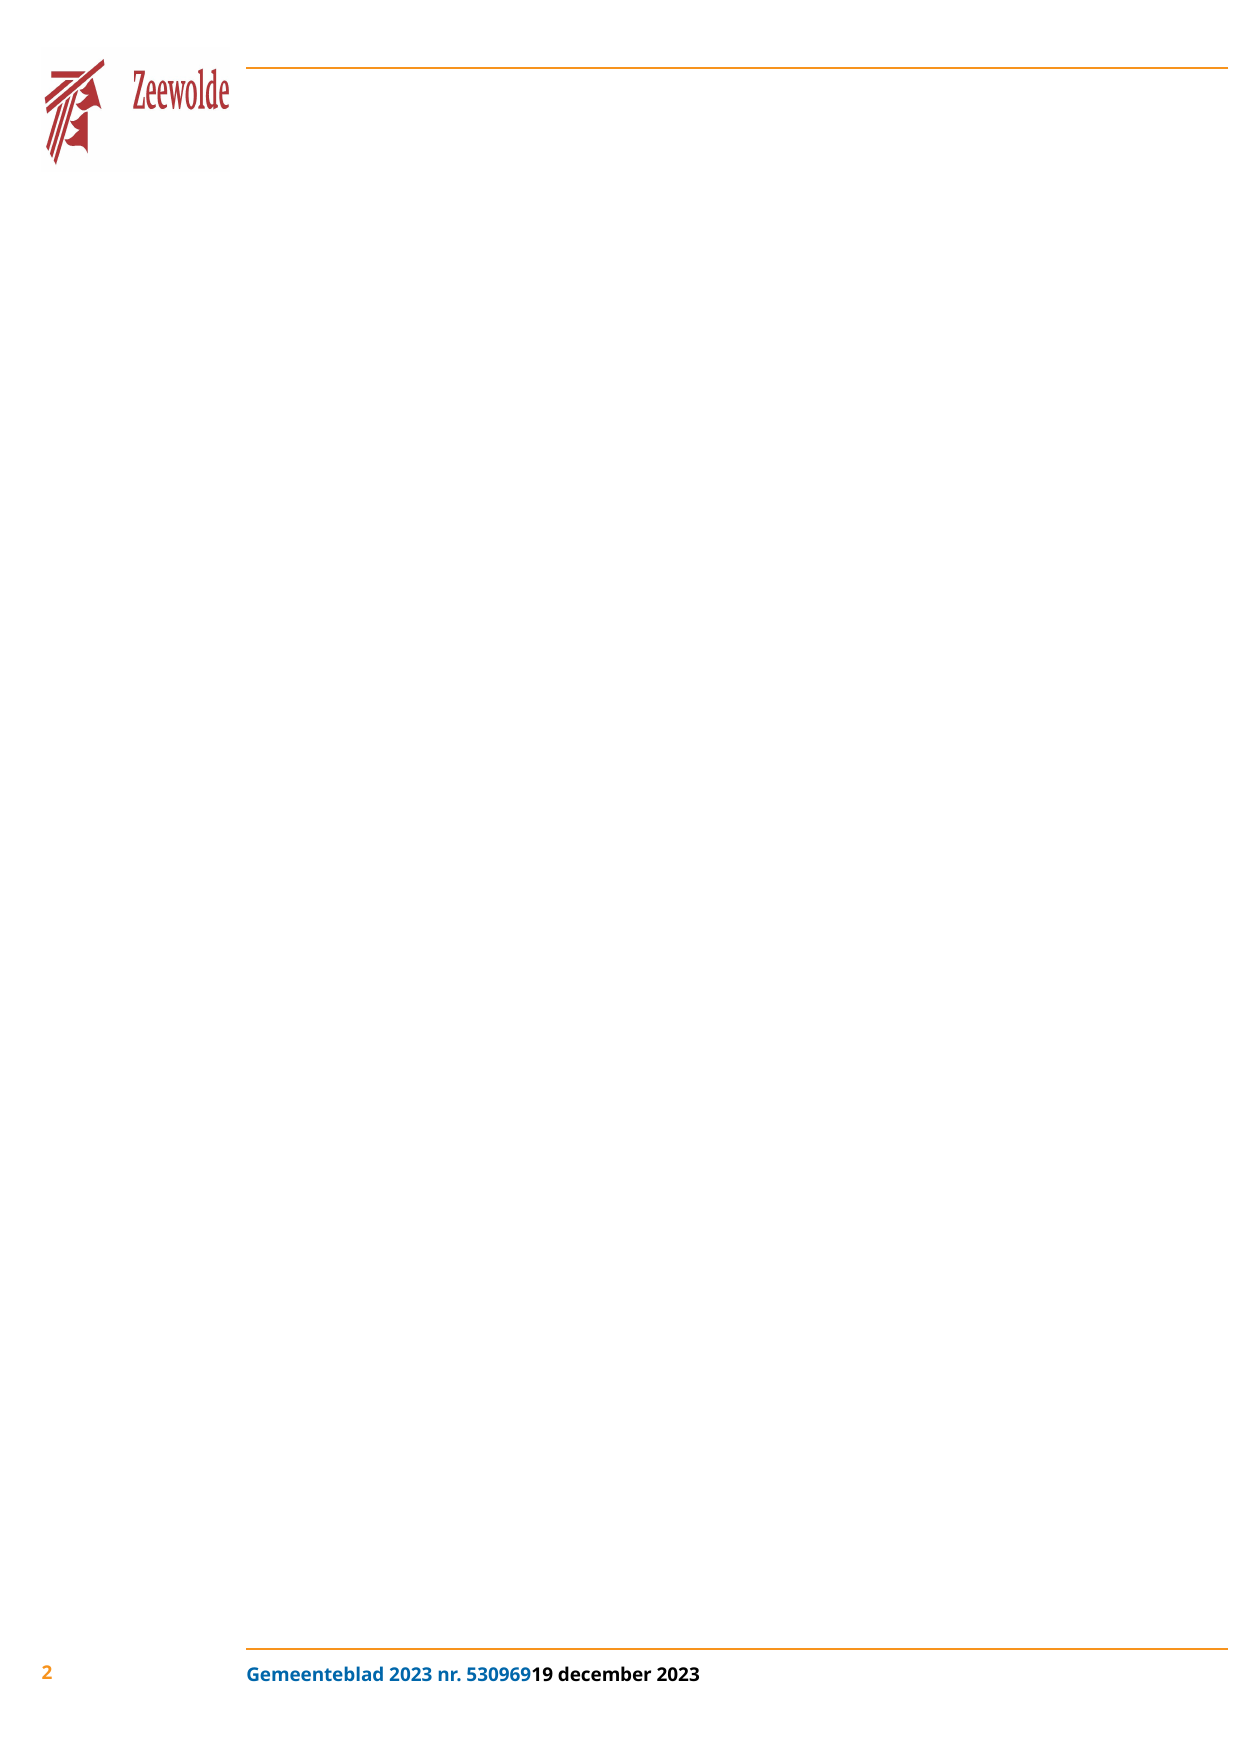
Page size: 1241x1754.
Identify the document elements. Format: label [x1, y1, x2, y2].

picture [41, 47, 231, 172]
